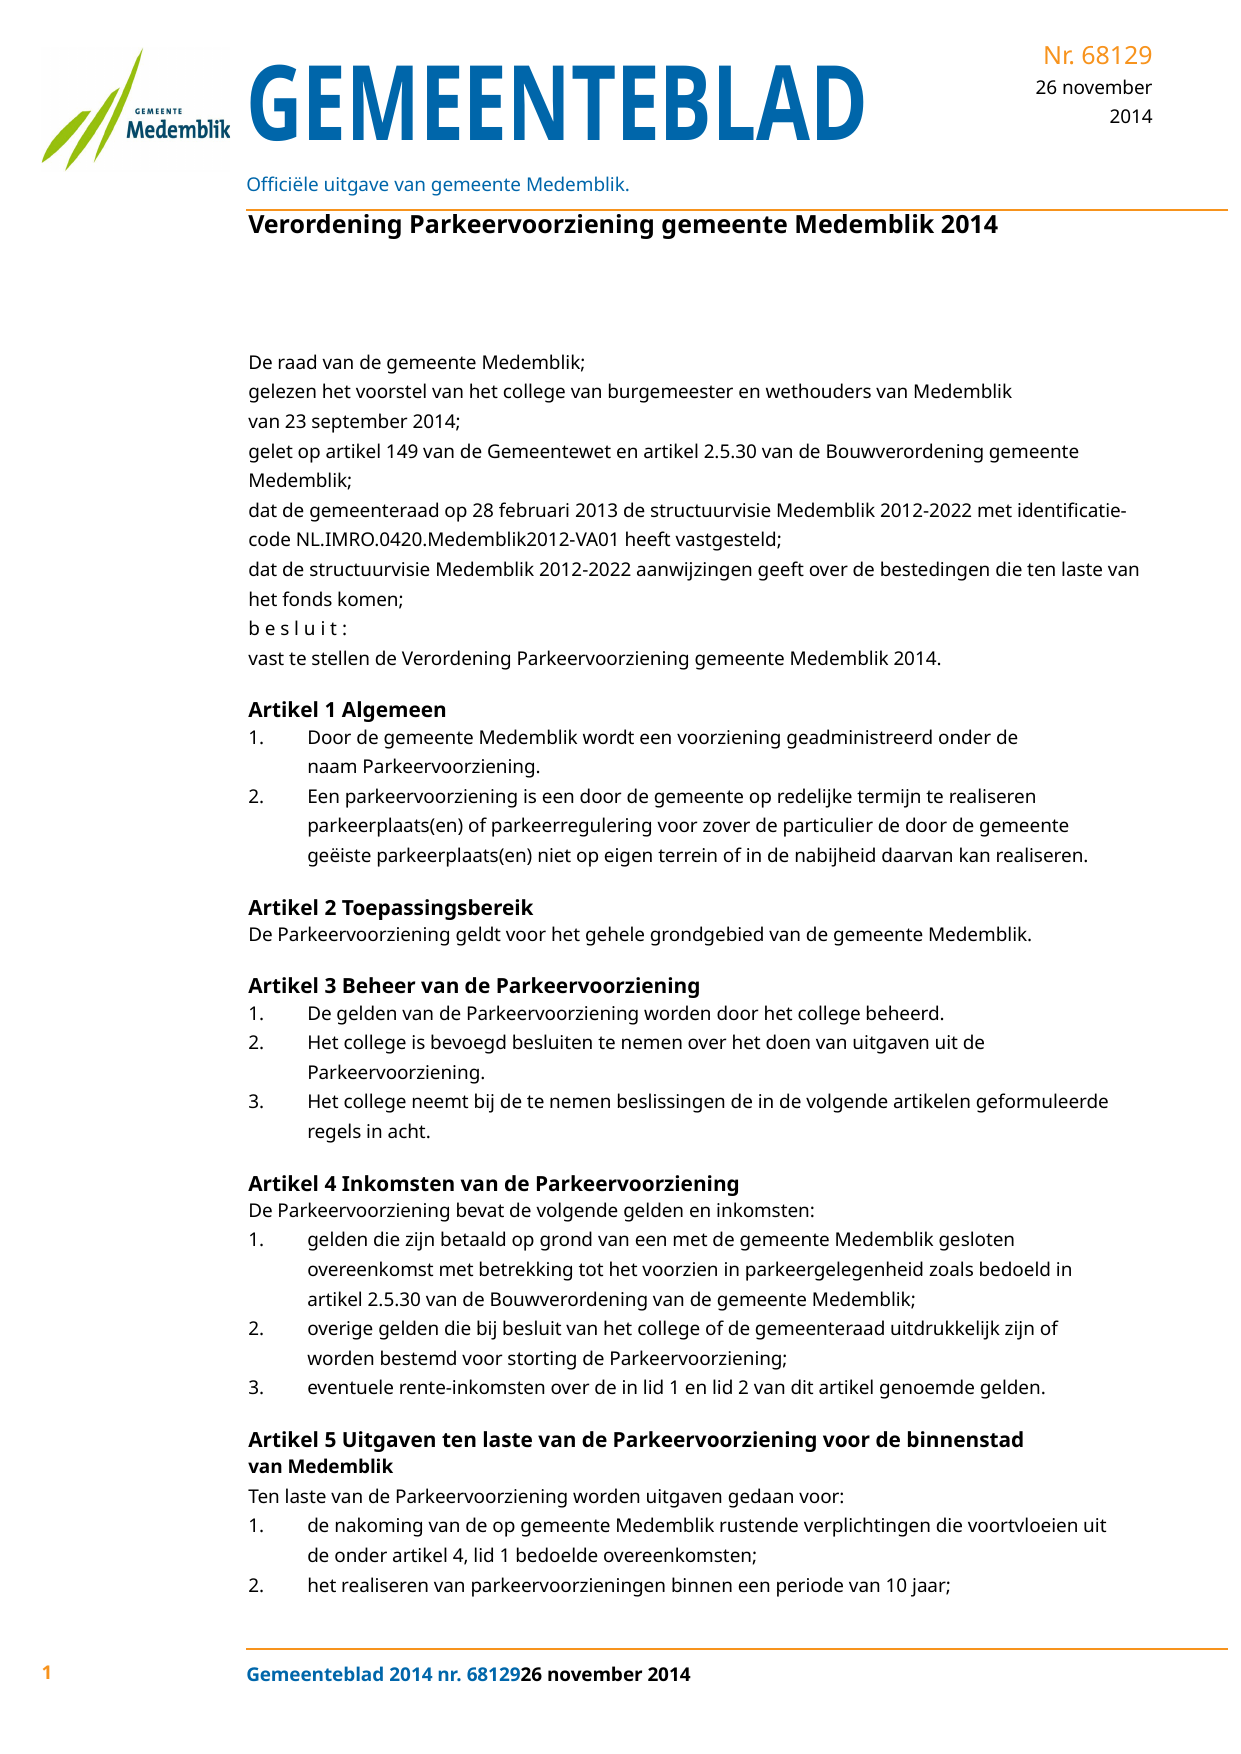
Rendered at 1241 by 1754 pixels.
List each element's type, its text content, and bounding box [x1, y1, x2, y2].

list geëiste parkeerplaats(en) niet op eigen terrein of in de nabijheid daarvan kan realiseren. [248, 842, 1152, 868]
list Een parkeervoorziening is een door de gemeente op redelijke termijn te realiseren [248, 783, 1152, 809]
list de onder artikel 4, lid 1 bedoelde overeenkomsten; [248, 1542, 1152, 1568]
list Parkeervoorziening. [248, 1059, 1152, 1085]
text b e s l u i t : [248, 615, 1152, 641]
picture [41, 47, 231, 172]
text Artikel 4 Inkomsten van de Parkeervoorziening [248, 1169, 1152, 1197]
list Door de gemeente Medemblik wordt een voorziening geadministreerd onder de [248, 724, 1152, 749]
text Artikel 1 Algemeen [248, 695, 1152, 724]
list artikel 2.5.30 van de Bouwverordening van de gemeente Medemblik; [248, 1286, 1152, 1312]
list gelden die zijn betaald op grond van een met de gemeente Medemblik gesloten [248, 1227, 1152, 1252]
text gelezen het voorstel van het college van burgemeester en wethouders van Medemblik [248, 379, 1152, 404]
text De raad van de gemeente Medemblik; [248, 349, 1152, 375]
text dat de structuurvisie Medemblik 2012-2022 aanwijzingen geeft over de bestedingen die ten laste van het fonds komen; [248, 556, 1152, 612]
list De gelden van de Parkeervoorziening worden door het college beheerd. [248, 1000, 1152, 1026]
text De Parkeervoorziening bevat de volgende gelden en inkomsten: [248, 1197, 1152, 1223]
text van 23 september 2014; [248, 408, 1152, 434]
list Het college neemt bij de te nemen beslissingen de in de volgende artikelen geformuleerde [248, 1089, 1152, 1114]
text Artikel 3 Beheer van de Parkeervoorziening [248, 971, 1152, 1000]
list Het college is bevoegd besluiten te nemen over het doen van uitgaven uit de [248, 1029, 1152, 1055]
text Artikel 2 Toepassingsbereik [248, 893, 1152, 921]
list de nakoming van de op gemeente Medemblik rustende verplichtingen die voortvloeien uit [248, 1513, 1152, 1538]
list parkeerplaats(en) of parkeerregulering voor zover de particulier de door de gemeente [248, 813, 1152, 838]
list eventuele rente-inkomsten over de in lid 1 en lid 2 van dit artikel genoemde gelden. [248, 1374, 1152, 1400]
list worden bestemd voor storting de Parkeervoorziening; [248, 1345, 1152, 1371]
text dat de gemeenteraad op 28 februari 2013 de structuurvisie Medemblik 2012-2022 met identificatie-code NL.IMRO.0420.Medemblik2012-VA01 heeft vastgesteld; [248, 497, 1152, 552]
list regels in acht. [248, 1118, 1152, 1144]
list overeenkomst met betrekking tot het voorzien in parkeergelegenheid zoals bedoeld in [248, 1256, 1152, 1282]
text vast te stellen de Verordening Parkeervoorziening gemeente Medemblik 2014. [248, 645, 1152, 671]
list naam Parkeervoorziening. [248, 753, 1152, 779]
list het realiseren van parkeervoorzieningen binnen een periode van 10 jaar; [248, 1572, 1152, 1597]
text gelet op artikel 149 van de Gemeentewet en artikel 2.5.30 van de Bouwverordening gemeente Medemblik; [248, 438, 1152, 493]
text van Medemblik [248, 1453, 1152, 1479]
text Verordening Parkeervoorziening gemeente Medemblik 2014 [248, 211, 1152, 241]
list overige gelden die bij besluit van het college of de gemeenteraad uitdrukkelijk zijn of [248, 1315, 1152, 1341]
text Artikel 5 Uitgaven ten laste van de Parkeervoorziening voor de binnenstad [248, 1425, 1152, 1453]
text Ten laste van de Parkeervoorziening worden uitgaven gedaan voor: [248, 1483, 1152, 1509]
text De Parkeervoorziening geldt voor het gehele grondgebied van de gemeente Medemblik. [248, 921, 1152, 947]
